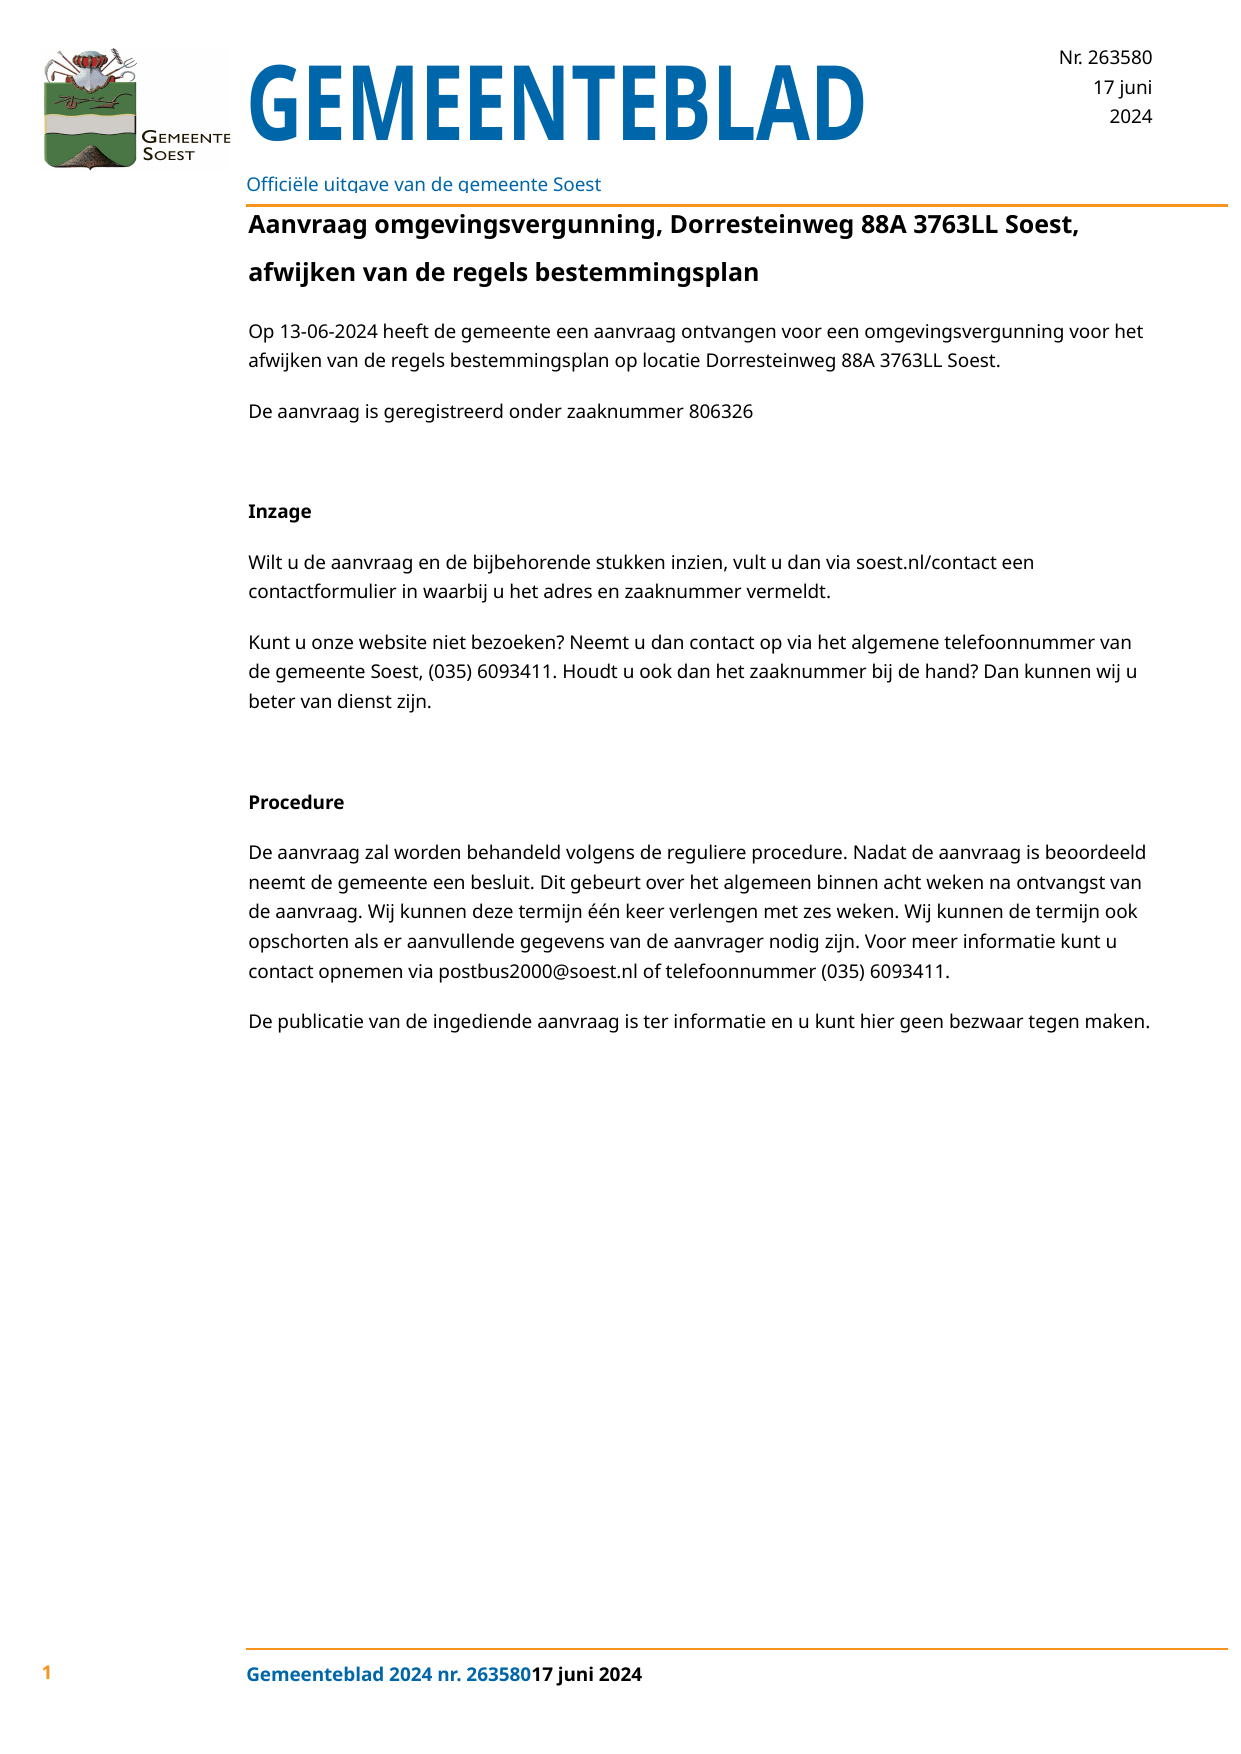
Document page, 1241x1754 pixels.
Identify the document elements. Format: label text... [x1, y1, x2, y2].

text Inzage [248, 499, 1152, 524]
text De publicatie van de ingediende aanvraag is ter informatie en u kunt hier geen bezwaar tegen maken. [248, 1008, 1152, 1034]
text Kunt u onze website niet bezoeken? Neemt u dan contact op via het algemene telefoonnummer van de gemeente Soest, (035) 6093411. Houdt u ook dan het zaaknummer bij de hand? Dan kunnen wij u beter van dienst zijn. [248, 629, 1152, 714]
text Procedure [248, 789, 1152, 815]
text De aanvraag is geregistreerd onder zaaknummer 806326 [248, 398, 1152, 424]
text Op 13-06-2024 heeft de gemeente een aanvraag ontvangen voor een omgevingsvergunning voor het afwijken van de regels bestemmingsplan op locatie Dorresteinweg 88A 3763LL Soest. [248, 318, 1152, 373]
text De aanvraag zal worden behandeld volgens de reguliere procedure. Nadat de aanvraag is beoordeeld neemt de gemeente een besluit. Dit gebeurt over het algemeen binnen acht weken na ontvangst van de aanvraag. Wij kunnen deze termijn één keer verlengen met zes weken. Wij kunnen de termijn ook opschorten als er aanvullende gegevens van de aanvrager nodig zijn. Voor meer informatie kunt u contact opnemen via postbus2000@soest.nl of telefoonnummer (035) 6093411. [248, 839, 1152, 984]
text Wilt u de aanvraag en de bijbehorende stukken inzien, vult u dan via soest.nl/contact een contactformulier in waarbij u het adres en zaaknummer vermeldt. [248, 549, 1152, 604]
picture [41, 47, 231, 172]
text Aanvraag omgevingsvergunning, Dorresteinweg 88A 3763LL Soest, afwijken van de regels bestemmingsplan [248, 207, 1152, 288]
